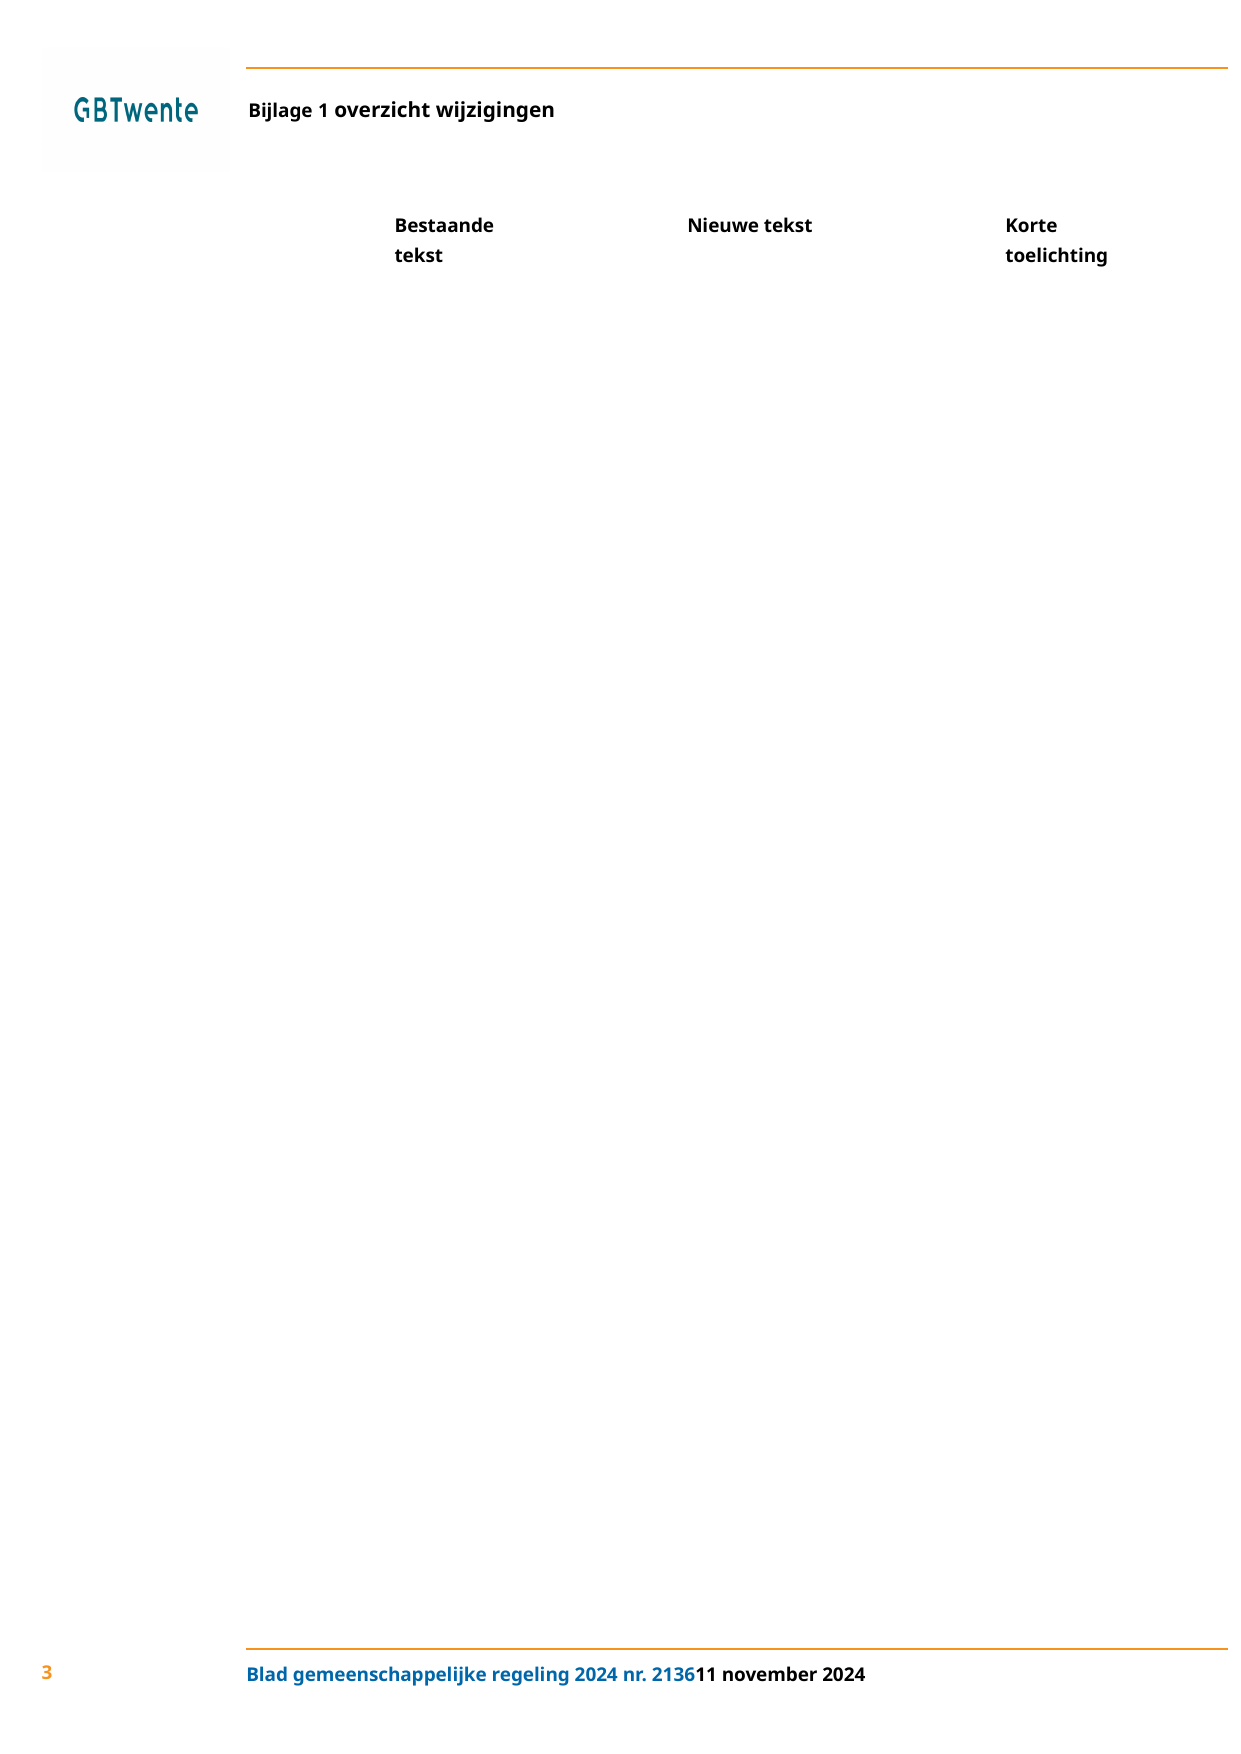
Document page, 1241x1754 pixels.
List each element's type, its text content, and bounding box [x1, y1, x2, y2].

picture [41, 47, 231, 172]
table_header [541, 212, 687, 267]
text Bijlage 1 overzicht wijzigingen [248, 95, 1152, 123]
table_header Bestaande tekst [394, 212, 541, 267]
table_header Korte toelichting [1005, 212, 1152, 267]
table_header Nieuwe tekst [687, 212, 1005, 267]
table_header [248, 212, 394, 267]
